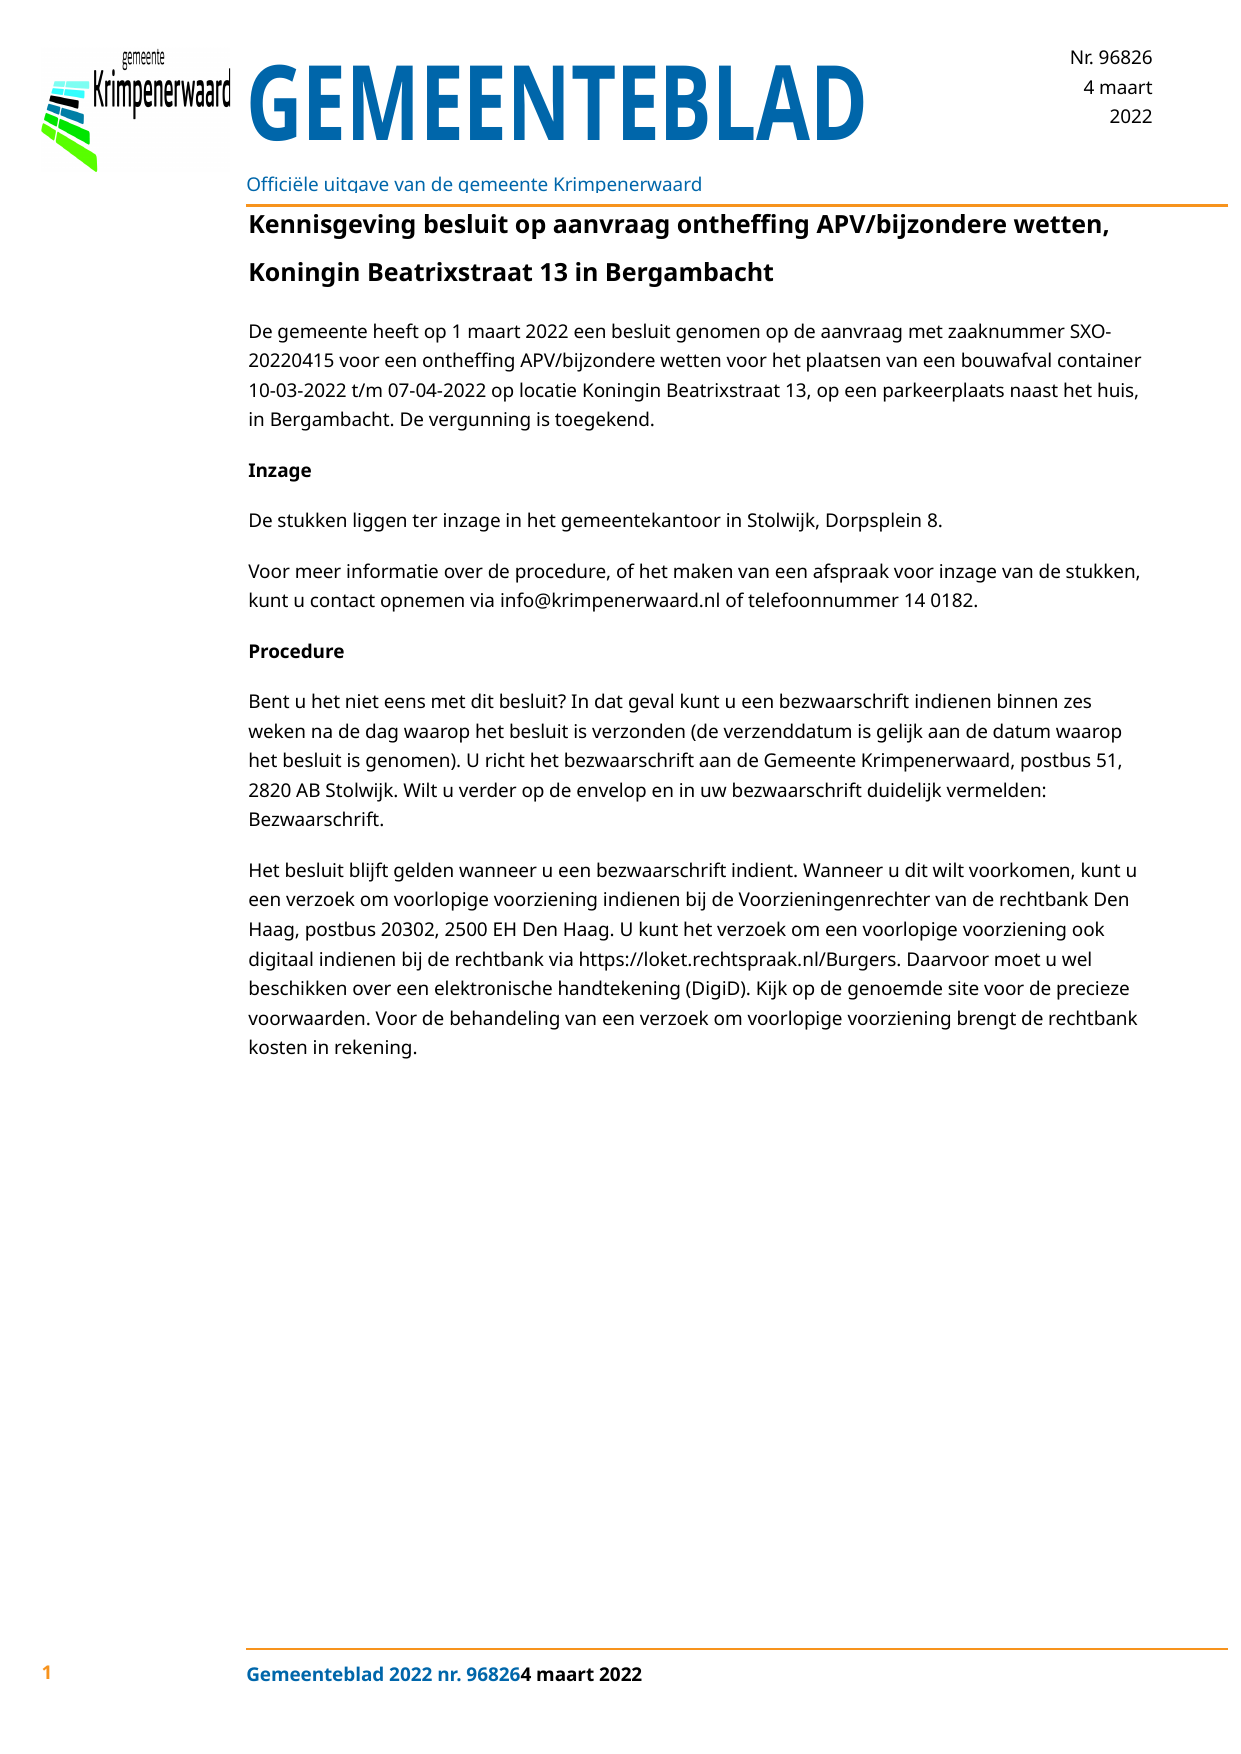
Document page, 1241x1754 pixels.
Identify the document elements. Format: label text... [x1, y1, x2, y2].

picture [41, 47, 231, 172]
text Voor meer informatie over de procedure, of het maken van een afspraak voor inzage van de stukken, kunt u contact opnemen via info@krimpenerwaard.nl of telefoonnummer 14 0182. [248, 558, 1152, 613]
text Kennisgeving besluit op aanvraag ontheffing APV/bijzondere wetten, Koningin Beatrixstraat 13 in Bergambacht [248, 207, 1152, 288]
text Bent u het niet eens met dit besluit? In dat geval kunt u een bezwaarschrift indienen binnen zes weken na de dag waarop het besluit is verzonden (de verzenddatum is gelijk aan de datum waarop het besluit is genomen). U richt het bezwaarschrift aan de Gemeente Krimpenerwaard, postbus 51, 2820 AB Stolwijk. Wilt u verder op de envelop en in uw bezwaarschrift duidelijk vermelden: Bezwaarschrift. [248, 688, 1152, 832]
text De gemeente heeft op 1 maart 2022 een besluit genomen op de aanvraag met zaaknummer SXO-20220415 voor een ontheffing APV/bijzondere wetten voor het plaatsen van een bouwafval container 10-03-2022 t/m 07-04-2022 op locatie Koningin Beatrixstraat 13, op een parkeerplaats naast het huis, in Bergambacht. De vergunning is toegekend. [248, 318, 1152, 432]
text Inzage [248, 457, 1152, 483]
text Procedure [248, 638, 1152, 664]
text Het besluit blijft gelden wanneer u een bezwaarschrift indient. Wanneer u dit wilt voorkomen, kunt u een verzoek om voorlopige voorziening indienen bij de Voorzieningenrechter van de rechtbank Den Haag, postbus 20302, 2500 EH Den Haag. U kunt het verzoek om een voorlopige voorziening ook digitaal indienen bij de rechtbank via https://loket.rechtspraak.nl/Burgers. Daarvoor moet u wel beschikken over een elektronische handtekening (DigiD). Kijk op de genoemde site voor de precieze voorwaarden. Voor de behandeling van een verzoek om voorlopige voorziening brengt de rechtbank kosten in rekening. [248, 857, 1152, 1060]
text De stukken liggen ter inzage in het gemeentekantoor in Stolwijk, Dorpsplein 8. [248, 507, 1152, 533]
